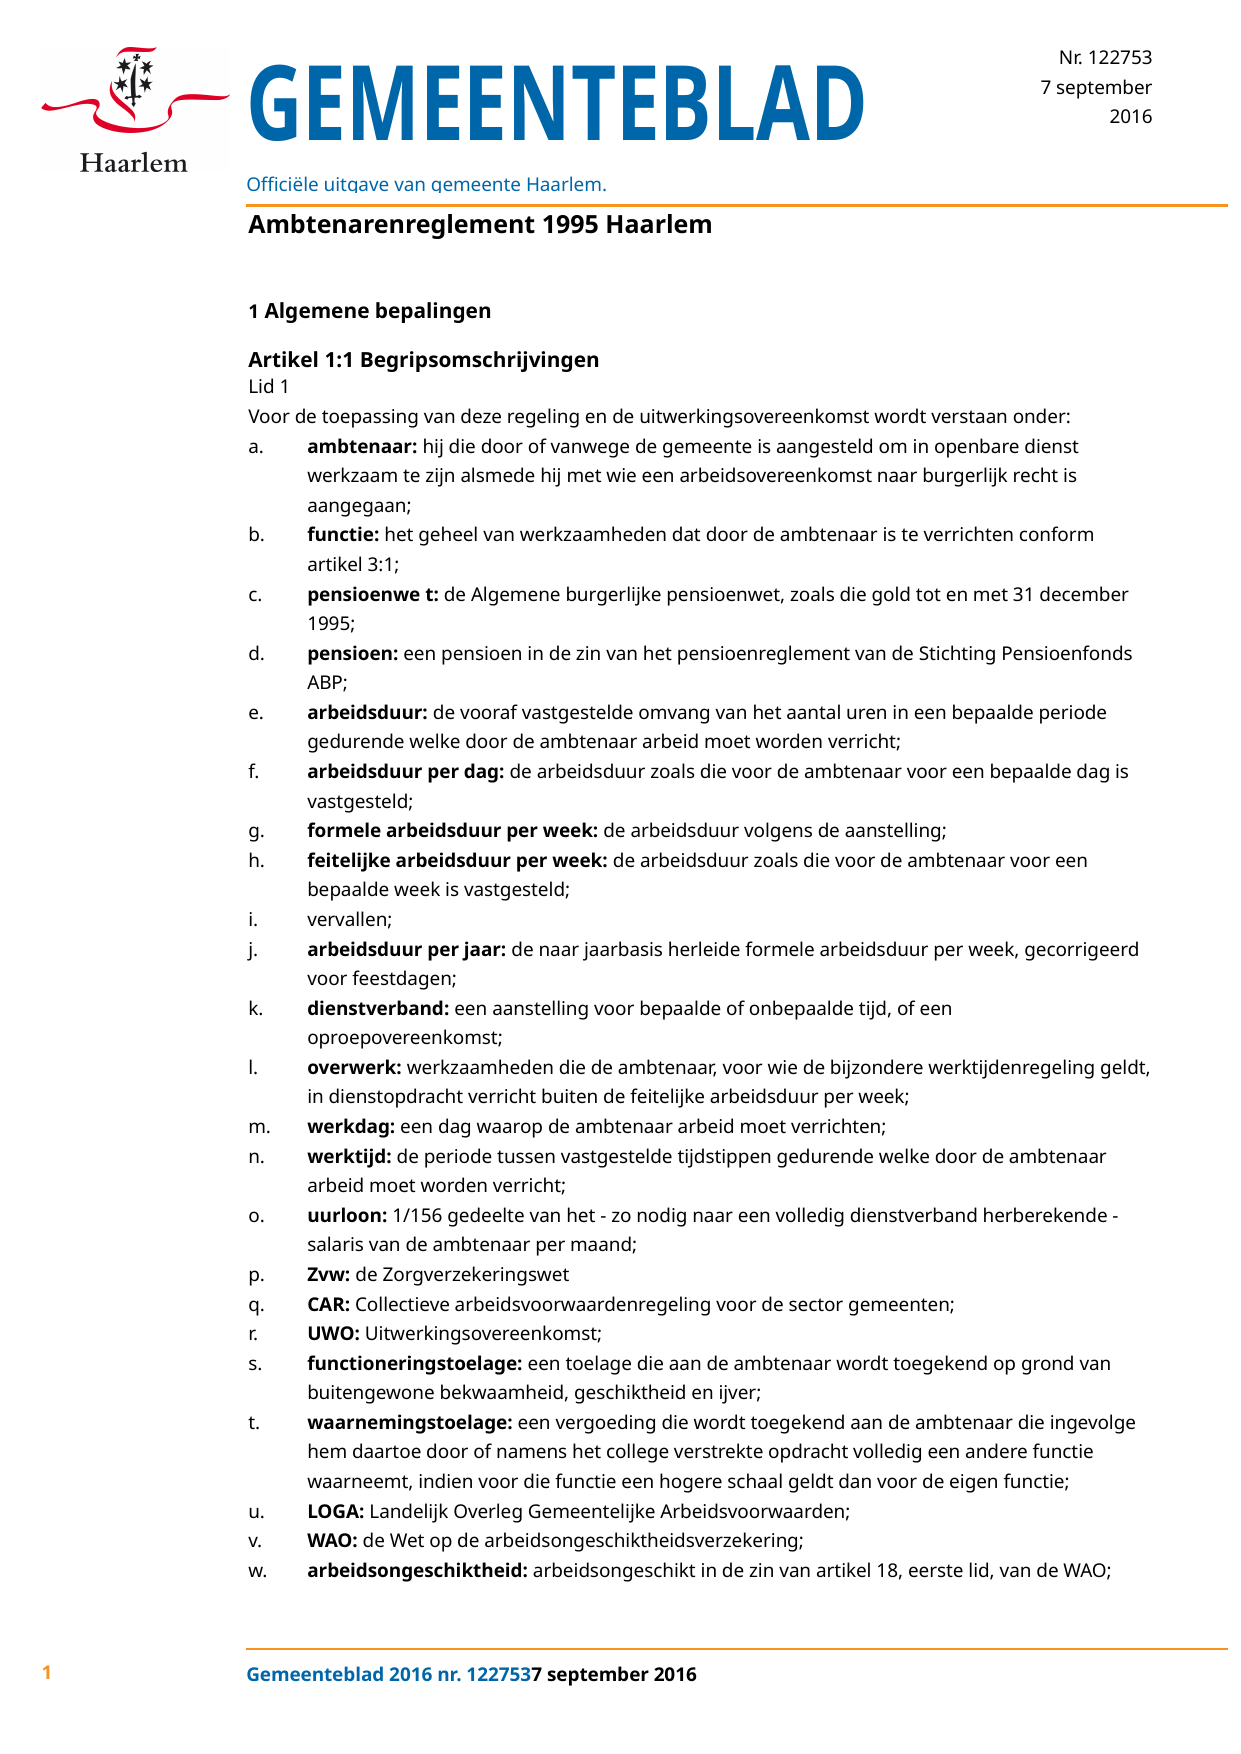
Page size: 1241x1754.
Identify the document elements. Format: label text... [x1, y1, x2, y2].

list UWO: Uitwerkingsovereenkomst; [248, 1320, 1152, 1346]
list Zvw: de Zorgverzekeringswet [248, 1261, 1152, 1287]
list functioneringstoelage: een toelage die aan de ambtenaar wordt toegekend op grond van buitengewone bekwaamheid, geschiktheid en ijver; [248, 1350, 1152, 1405]
list feitelijke arbeidsduur per week: de arbeidsduur zoals die voor de ambtenaar voor een bepaalde week is vastgesteld; [248, 847, 1152, 902]
list overwerk: werkzaamheden die de ambtenaar, voor wie de bijzondere werktijdenregeling geldt, in dienstopdracht verricht buiten de feitelijke arbeidsduur per week; [248, 1054, 1152, 1109]
list formele arbeidsduur per week: de arbeidsduur volgens de aanstelling; [248, 817, 1152, 843]
list arbeidsduur per jaar: de naar jaarbasis herleide formele arbeidsduur per week, gecorrigeerd voor feestdagen; [248, 936, 1152, 991]
list ambtenaar: hij die door of vanwege de gemeente is aangesteld om in openbare dienst werkzaam te zijn alsmede hij met wie een arbeidsovereenkomst naar burgerlijk recht is aangegaan; [248, 433, 1152, 518]
list werktijd: de periode tussen vastgestelde tijdstippen gedurende welke door de ambtenaar arbeid moet worden verricht; [248, 1143, 1152, 1198]
text Ambtenarenreglement 1995 Haarlem [248, 207, 1152, 241]
text Artikel 1:1 Begripsomschrijvingen [248, 345, 1152, 374]
picture [41, 47, 231, 172]
list pensioenwe t: de Algemene burgerlijke pensioenwet, zoals die gold tot en met 31 december 1995; [248, 581, 1152, 636]
list functie: het geheel van werkzaamheden dat door de ambtenaar is te verrichten conform artikel 3:1; [248, 522, 1152, 577]
text 1 Algemene bepalingen [248, 296, 1152, 324]
list LOGA: Landelijk Overleg Gemeentelijke Arbeidsvoorwaarden; [248, 1498, 1152, 1524]
list arbeidsduur: de vooraf vastgestelde omvang van het aantal uren in een bepaalde periode gedurende welke door de ambtenaar arbeid moet worden verricht; [248, 699, 1152, 754]
list CAR: Collectieve arbeidsvoorwaardenregeling voor de sector gemeenten; [248, 1291, 1152, 1317]
list pensioen: een pensioen in de zin van het pensioenreglement van de Stichting Pensioenfonds ABP; [248, 640, 1152, 695]
list vervallen; [248, 906, 1152, 932]
list uurloon: 1/156 gedeelte van het - zo nodig naar een volledig dienstverband herberekende - salaris van de ambtenaar per maand; [248, 1202, 1152, 1257]
list waarnemingstoelage: een vergoeding die wordt toegekend aan de ambtenaar die ingevolge hem daartoe door of namens het college verstrekte opdracht volledig een andere functie waarneemt, indien voor die functie een hogere schaal geldt dan voor de eigen functie; [248, 1409, 1152, 1494]
list werkdag: een dag waarop de ambtenaar arbeid moet verrichten; [248, 1113, 1152, 1139]
text Lid 1 [248, 374, 1152, 399]
list WAO: de Wet op de arbeidsongeschiktheidsverzekering; [248, 1527, 1152, 1553]
list dienstverband: een aanstelling voor bepaalde of onbepaalde tijd, of een oproepovereenkomst; [248, 995, 1152, 1050]
list arbeidsduur per dag: de arbeidsduur zoals die voor de ambtenaar voor een bepaalde dag is vastgesteld; [248, 758, 1152, 814]
text Voor de toepassing van deze regeling en de uitwerkingsovereenkomst wordt verstaan onder: [248, 403, 1152, 429]
list arbeidsongeschiktheid: arbeidsongeschikt in de zin van artikel 18, eerste lid, van de WAO; [248, 1557, 1152, 1583]
